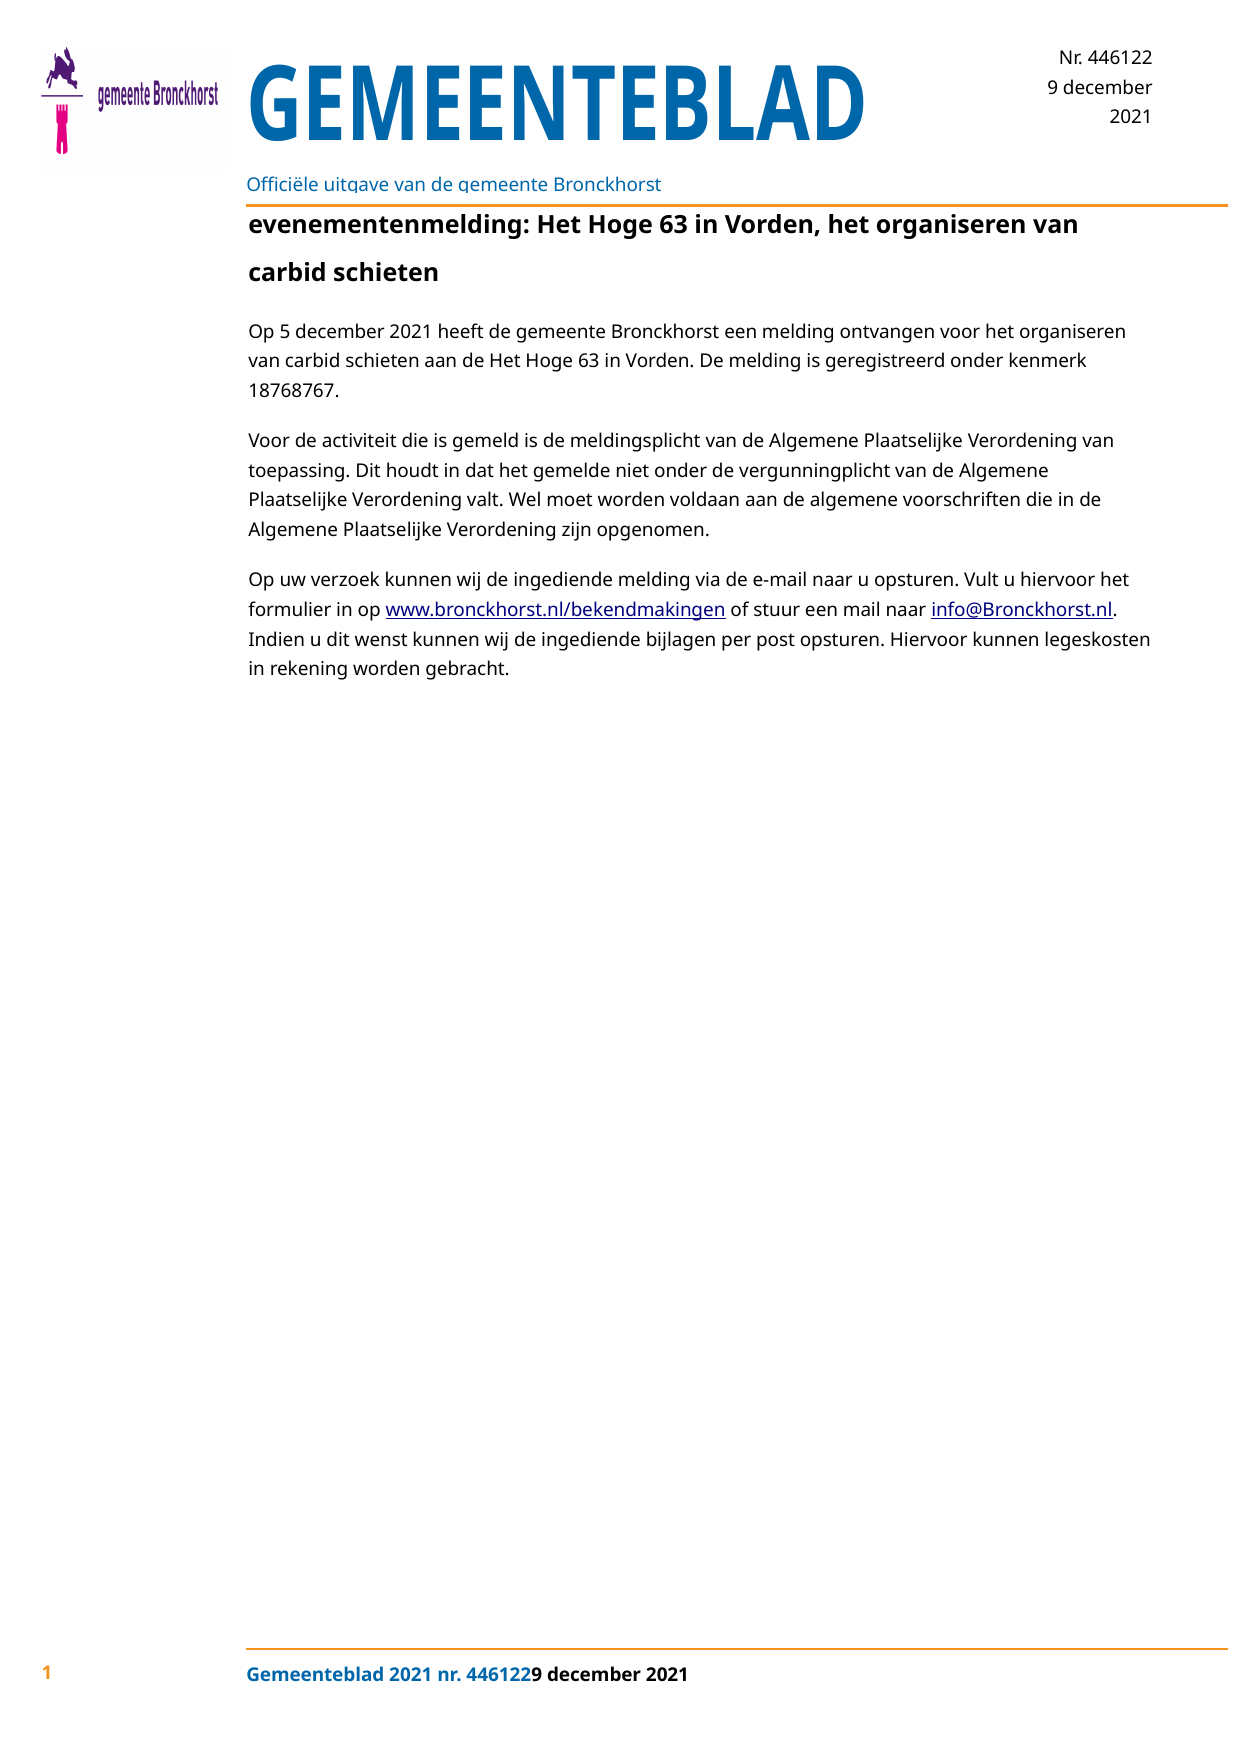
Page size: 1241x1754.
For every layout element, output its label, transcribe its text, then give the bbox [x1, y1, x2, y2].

picture [41, 47, 231, 172]
text Op 5 december 2021 heeft de gemeente Bronckhorst een melding ontvangen voor het organiseren van carbid schieten aan de Het Hoge 63 in Vorden. De melding is geregistreerd onder kenmerk 18768767. [248, 318, 1152, 403]
text Op uw verzoek kunnen wij de ingediende melding via de e-mail naar u opsturen. Vult u hiervoor het formulier in op www.bronckhorst.nl/bekendmakingen of stuur een mail naar info@Bronckhorst.nl. Indien u dit wenst kunnen wij de ingediende bijlagen per post opsturen. Hiervoor kunnen legeskosten in rekening worden gebracht. [248, 567, 1152, 681]
text evenementenmelding: Het Hoge 63 in Vorden, het organiseren van carbid schieten [248, 207, 1152, 288]
text Voor de activiteit die is gemeld is de meldingsplicht van de Algemene Plaatselijke Verordening van toepassing. Dit houdt in dat het gemelde niet onder de vergunningplicht van de Algemene Plaatselijke Verordening valt. Wel moet worden voldaan aan de algemene voorschriften die in de Algemene Plaatselijke Verordening zijn opgenomen. [248, 427, 1152, 542]
